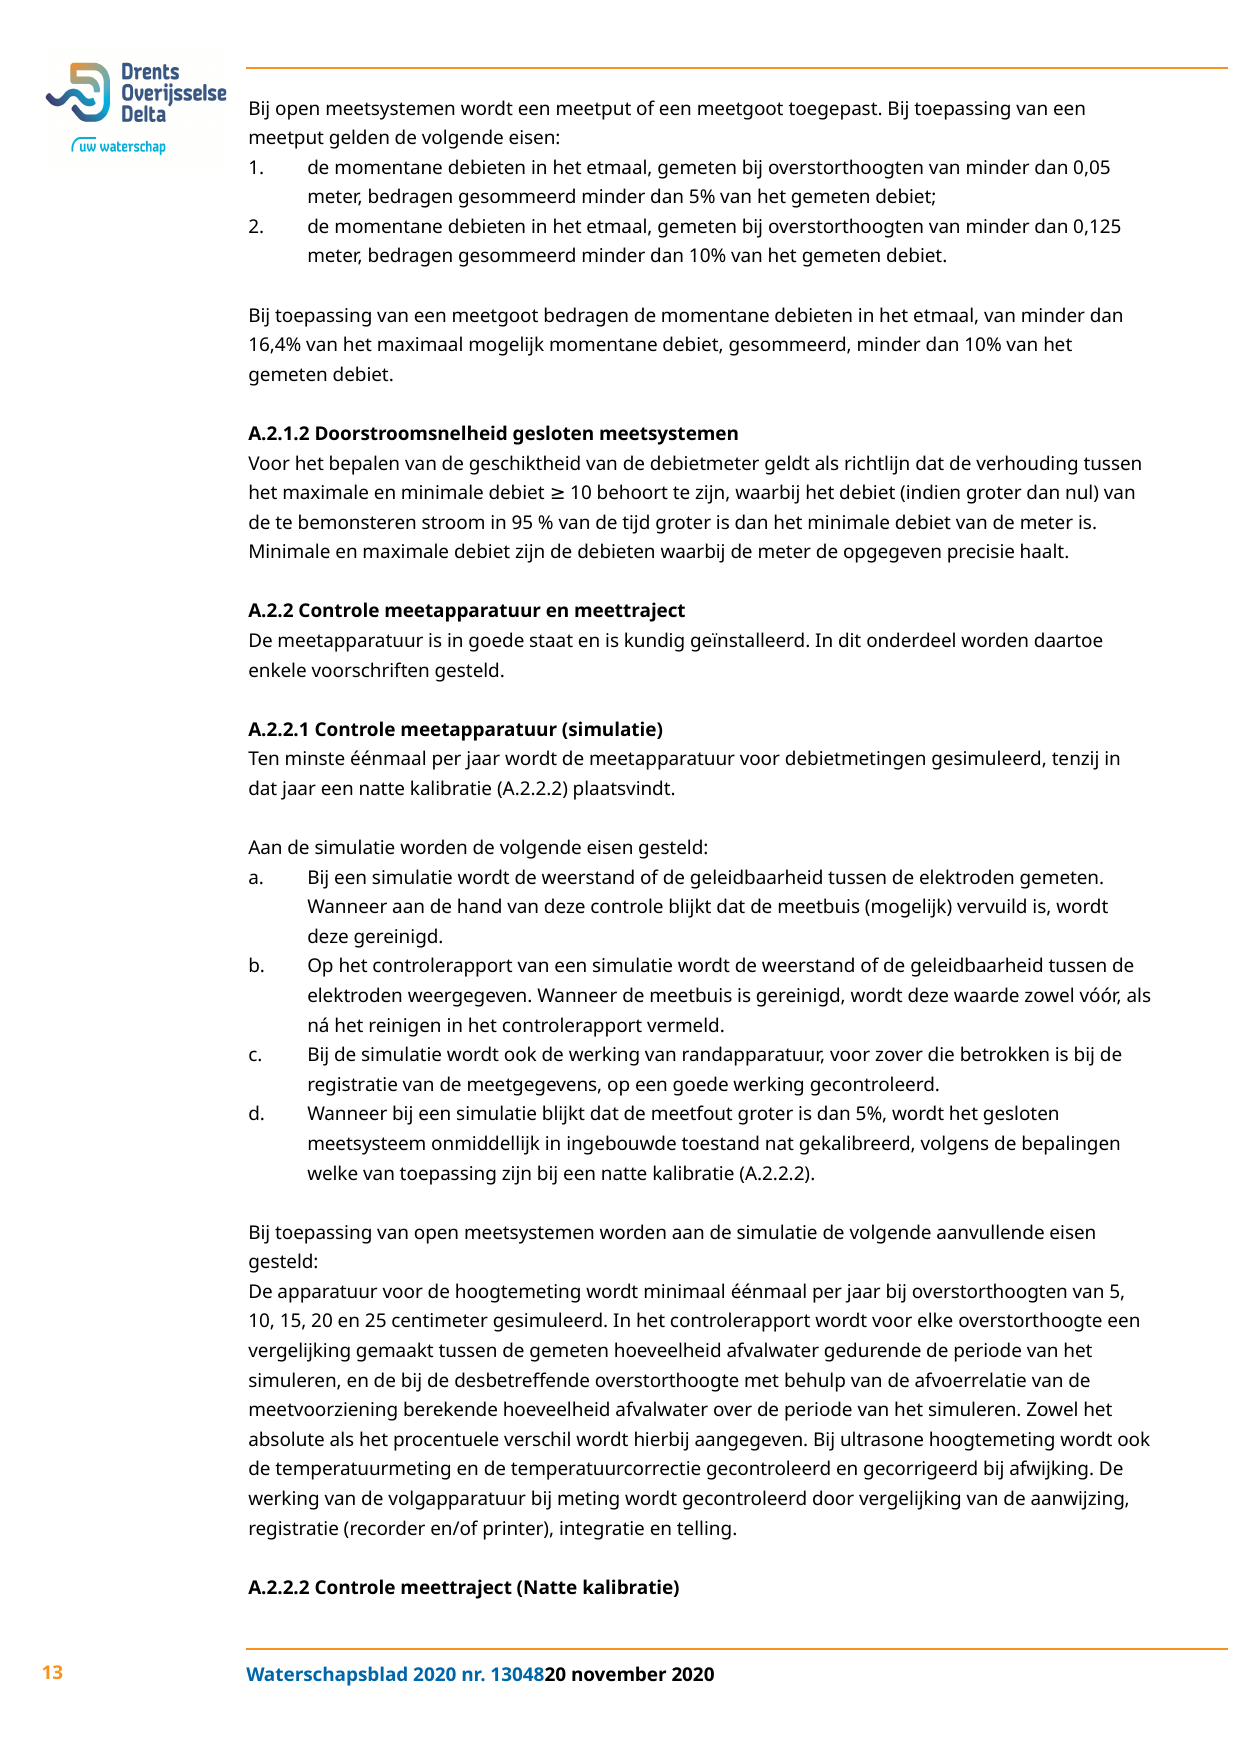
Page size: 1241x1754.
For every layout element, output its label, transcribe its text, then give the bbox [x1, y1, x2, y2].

list Wanneer bij een simulatie blijkt dat de meetfout groter is dan 5%, wordt het gesloten meetsysteem onmiddellijk in ingebouwde toestand nat gekalibreerd, volgens de bepalingen welke van toepassing zijn bij een natte kalibratie (A.2.2.2). [248, 1101, 1152, 1186]
list de momentane debieten in het etmaal, gemeten bij overstorthoogten van minder dan 0,125 meter, bedragen gesommeerd minder dan 10% van het gemeten debiet. [248, 213, 1152, 268]
text Bij open meetsystemen wordt een meetput of een meetgoot toegepast. Bij toepassing van een meetput gelden de volgende eisen: [248, 95, 1152, 150]
text A.2.1.2 Doorstroomsnelheid gesloten meetsystemen [248, 420, 1152, 446]
text De meetapparatuur is in goede staat en is kundig geïnstalleerd. In dit onderdeel worden daartoe enkele voorschriften gesteld. [248, 627, 1152, 683]
text De apparatuur voor de hoogtemeting wordt minimaal éénmaal per jaar bij overstorthoogten van 5, 10, 15, 20 en 25 centimeter gesimuleerd. In het controlerapport wordt voor elke overstorthoogte een vergelijking gemaakt tussen de gemeten hoeveelheid afvalwater gedurende de periode van het simuleren, en de bij de desbetreffende overstorthoogte met behulp van de afvoerrelatie van de meetvoorziening berekende hoeveelheid afvalwater over de periode van het simuleren. Zowel het absolute als het procentuele verschil wordt hierbij aangegeven. Bij ultrasone hoogtemeting wordt ook de temperatuurmeting en de temperatuurcorrectie gecontroleerd en gecorrigeerd bij afwijking. De werking van de volgapparatuur bij meting wordt gecontroleerd door vergelijking van de aanwijzing, registratie (recorder en/of printer), integratie en telling. [248, 1278, 1152, 1541]
list Op het controlerapport van een simulatie wordt de weerstand of de geleidbaarheid tussen de elektroden weergegeven. Wanneer de meetbuis is gereinigd, wordt deze waarde zowel vóór, als ná het reinigen in het controlerapport vermeld. [248, 953, 1152, 1038]
text A.2.2 Controle meetapparatuur en meettraject [248, 598, 1152, 623]
picture [41, 47, 231, 172]
text A.2.2.2 Controle meettraject (Natte kalibratie) [248, 1574, 1152, 1600]
text A.2.2.1 Controle meetapparatuur (simulatie) [248, 716, 1152, 742]
text Ten minste éénmaal per jaar wordt de meetapparatuur voor debietmetingen gesimuleerd, tenzij in dat jaar een natte kalibratie (A.2.2.2) plaatsvindt. [248, 746, 1152, 801]
list de momentane debieten in het etmaal, gemeten bij overstorthoogten van minder dan 0,05 meter, bedragen gesommeerd minder dan 5% van het gemeten debiet; [248, 154, 1152, 209]
text Voor het bepalen van de geschiktheid van de debietmeter geldt als richtlijn dat de verhouding tussen het maximale en minimale debiet ≥ 10 behoort te zijn, waarbij het debiet (indien groter dan nul) van de te bemonsteren stroom in 95 % van de tijd groter is dan het minimale debiet van de meter is. Minimale en maximale debiet zijn de debieten waarbij de meter de opgegeven precisie haalt. [248, 450, 1152, 564]
list Bij een simulatie wordt de weerstand of de geleidbaarheid tussen de elektroden gemeten. Wanneer aan de hand van deze controle blijkt dat de meetbuis (mogelijk) vervuild is, wordt deze gereinigd. [248, 864, 1152, 949]
list Bij de simulatie wordt ook de werking van randapparatuur, voor zover die betrokken is bij de registratie van de meetgegevens, op een goede werking gecontroleerd. [248, 1041, 1152, 1097]
text Bij toepassing van een meetgoot bedragen de momentane debieten in het etmaal, van minder dan 16,4% van het maximaal mogelijk momentane debiet, gesommeerd, minder dan 10% van het gemeten debiet. [248, 302, 1152, 387]
text Aan de simulatie worden de volgende eisen gesteld: [248, 834, 1152, 860]
text Bij toepassing van open meetsystemen worden aan de simulatie de volgende aanvullende eisen gesteld: [248, 1219, 1152, 1274]
